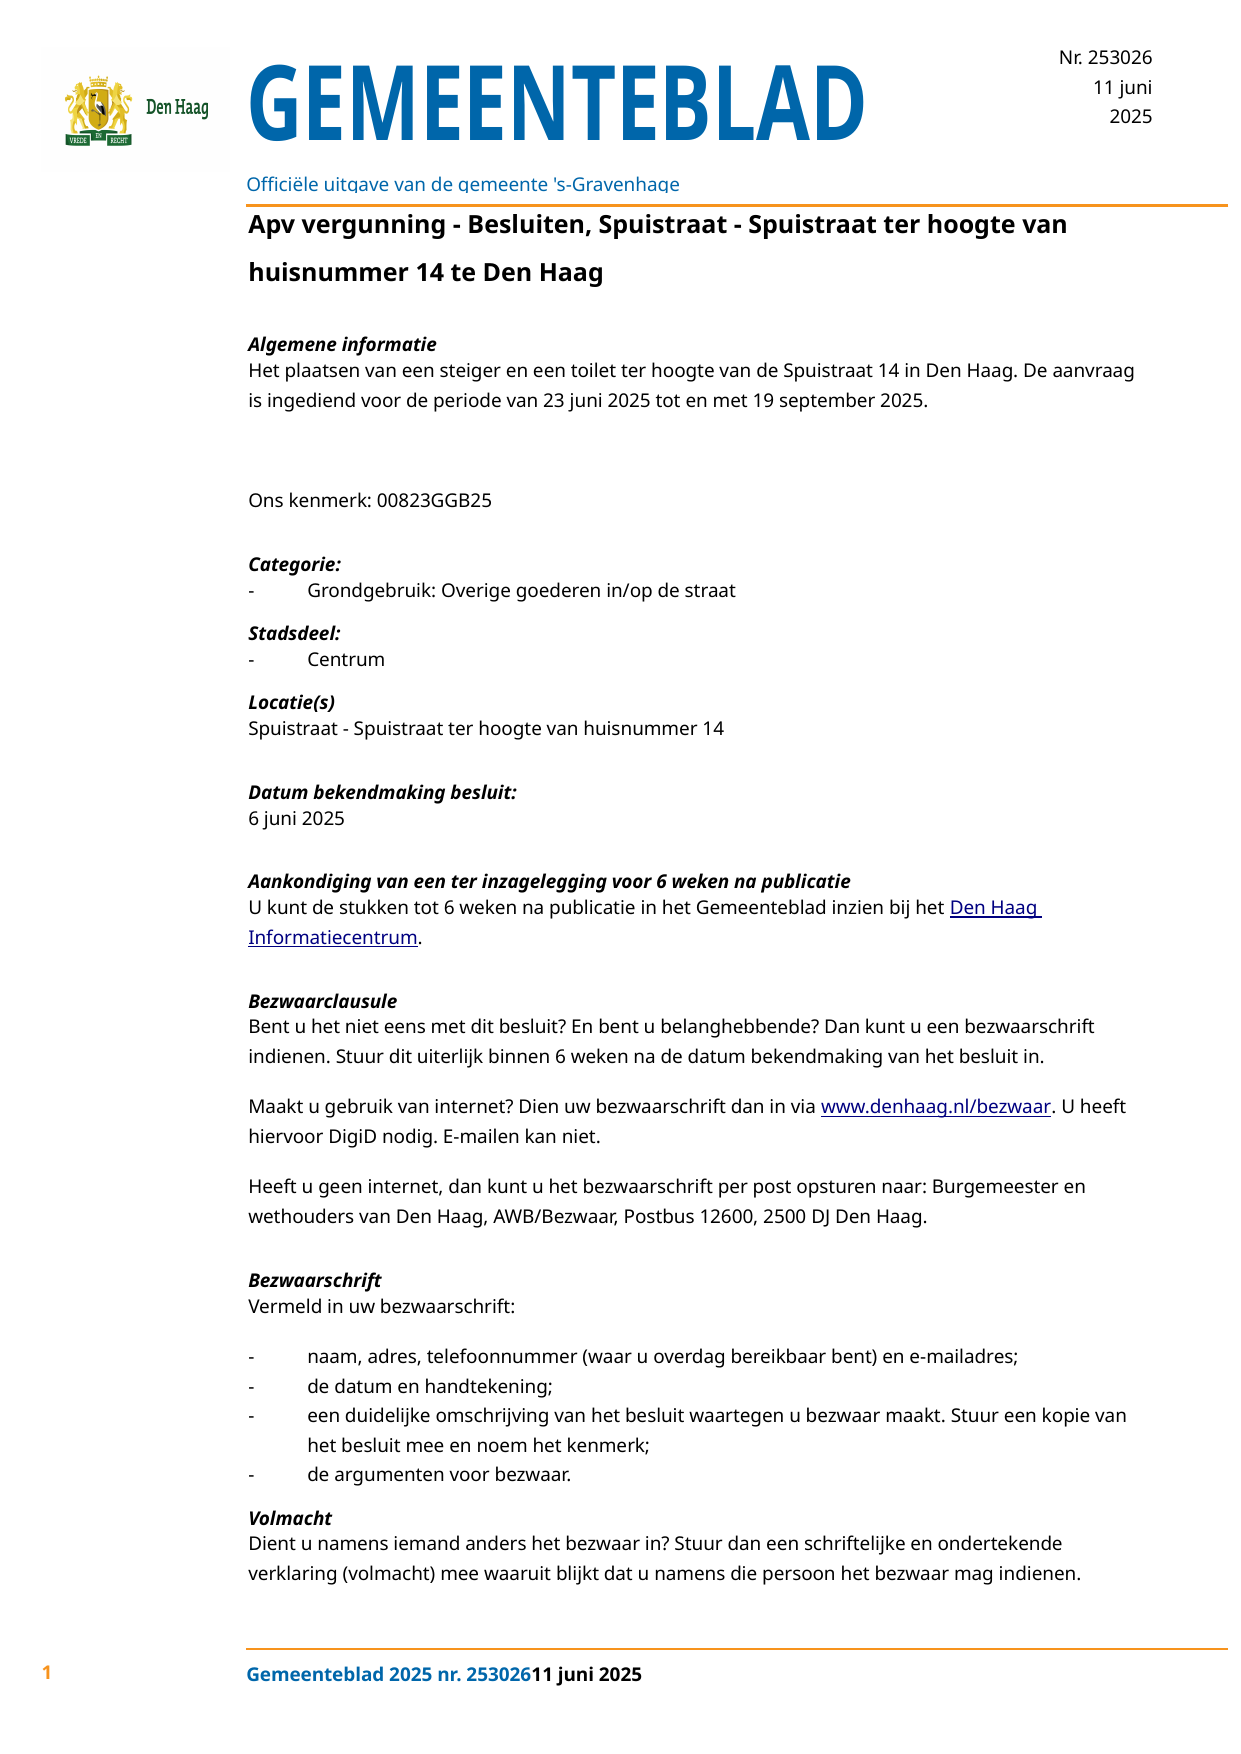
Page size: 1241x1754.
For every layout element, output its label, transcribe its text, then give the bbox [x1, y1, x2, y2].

text Apv vergunning - Besluiten, Spuistraat - Spuistraat ter hoogte van huisnummer 14 te Den Haag [248, 207, 1152, 288]
text Datum bekendmaking besluit: [248, 779, 1152, 805]
text Ons kenmerk: 00823GGB25 [248, 488, 1152, 513]
picture [41, 47, 231, 172]
text Heeft u geen internet, dan kunt u het bezwaarschrift per post opsturen naar: Burgemeester en wethouders van Den Haag, AWB/Bezwaar, Postbus 12600, 2500 DJ Den Haag. [248, 1174, 1152, 1229]
list de datum en handtekening; [248, 1373, 1152, 1399]
list naam, adres, telefoonnummer (waar u overdag bereikbaar bent) en e-mailadres; [248, 1343, 1152, 1369]
text Aankondiging van een ter inzagelegging voor 6 weken na publicatie [248, 869, 1152, 894]
text 6 juni 2025 [248, 805, 1152, 830]
text Maakt u gebruik van internet? Dien uw bezwaarschrift dan in via www.denhaag.nl/bezwaar. U heeft hiervoor DigiD nodig. E-mailen kan niet. [248, 1094, 1152, 1149]
list een duidelijke omschrijving van het besluit waartegen u bezwaar maakt. Stuur een kopie van het besluit mee en noem het kenmerk; [248, 1402, 1152, 1458]
text Volmacht [248, 1505, 1152, 1531]
text U kunt de stukken tot 6 weken na publicatie in het Gemeenteblad inzien bij het Den Haag Informatiecentrum. [248, 894, 1152, 950]
text Spuistraat - Spuistraat ter hoogte van huisnummer 14 [248, 715, 1152, 741]
text Het plaatsen van een steiger en een toilet ter hoogte van de Spuistraat 14 in Den Haag. De aanvraag is ingediend voor de periode van 23 juni 2025 tot en met 19 september 2025. [248, 357, 1152, 412]
list Grondgebruik: Overige goederen in/op de straat [248, 577, 1152, 603]
text Categorie: [248, 552, 1152, 577]
text Bezwaarschrift [248, 1267, 1152, 1293]
text Bent u het niet eens met dit besluit? En bent u belanghebbende? Dan kunt u een bezwaarschrift indienen. Stuur dit uiterlijk binnen 6 weken na de datum bekendmaking van het besluit in. [248, 1014, 1152, 1069]
text Stadsdeel: [248, 620, 1152, 646]
list Centrum [248, 646, 1152, 672]
list de argumenten voor bezwaar. [248, 1462, 1152, 1487]
text Vermeld in uw bezwaarschrift: [248, 1293, 1152, 1319]
text Bezwaarclausule [248, 988, 1152, 1014]
text Algemene informatie [248, 331, 1152, 357]
text Locatie(s) [248, 689, 1152, 715]
text Dient u namens iemand anders het bezwaar in? Stuur dan een schriftelijke en ondertekende verklaring (volmacht) mee waaruit blijkt dat u namens die persoon het bezwaar mag indienen. [248, 1531, 1152, 1586]
